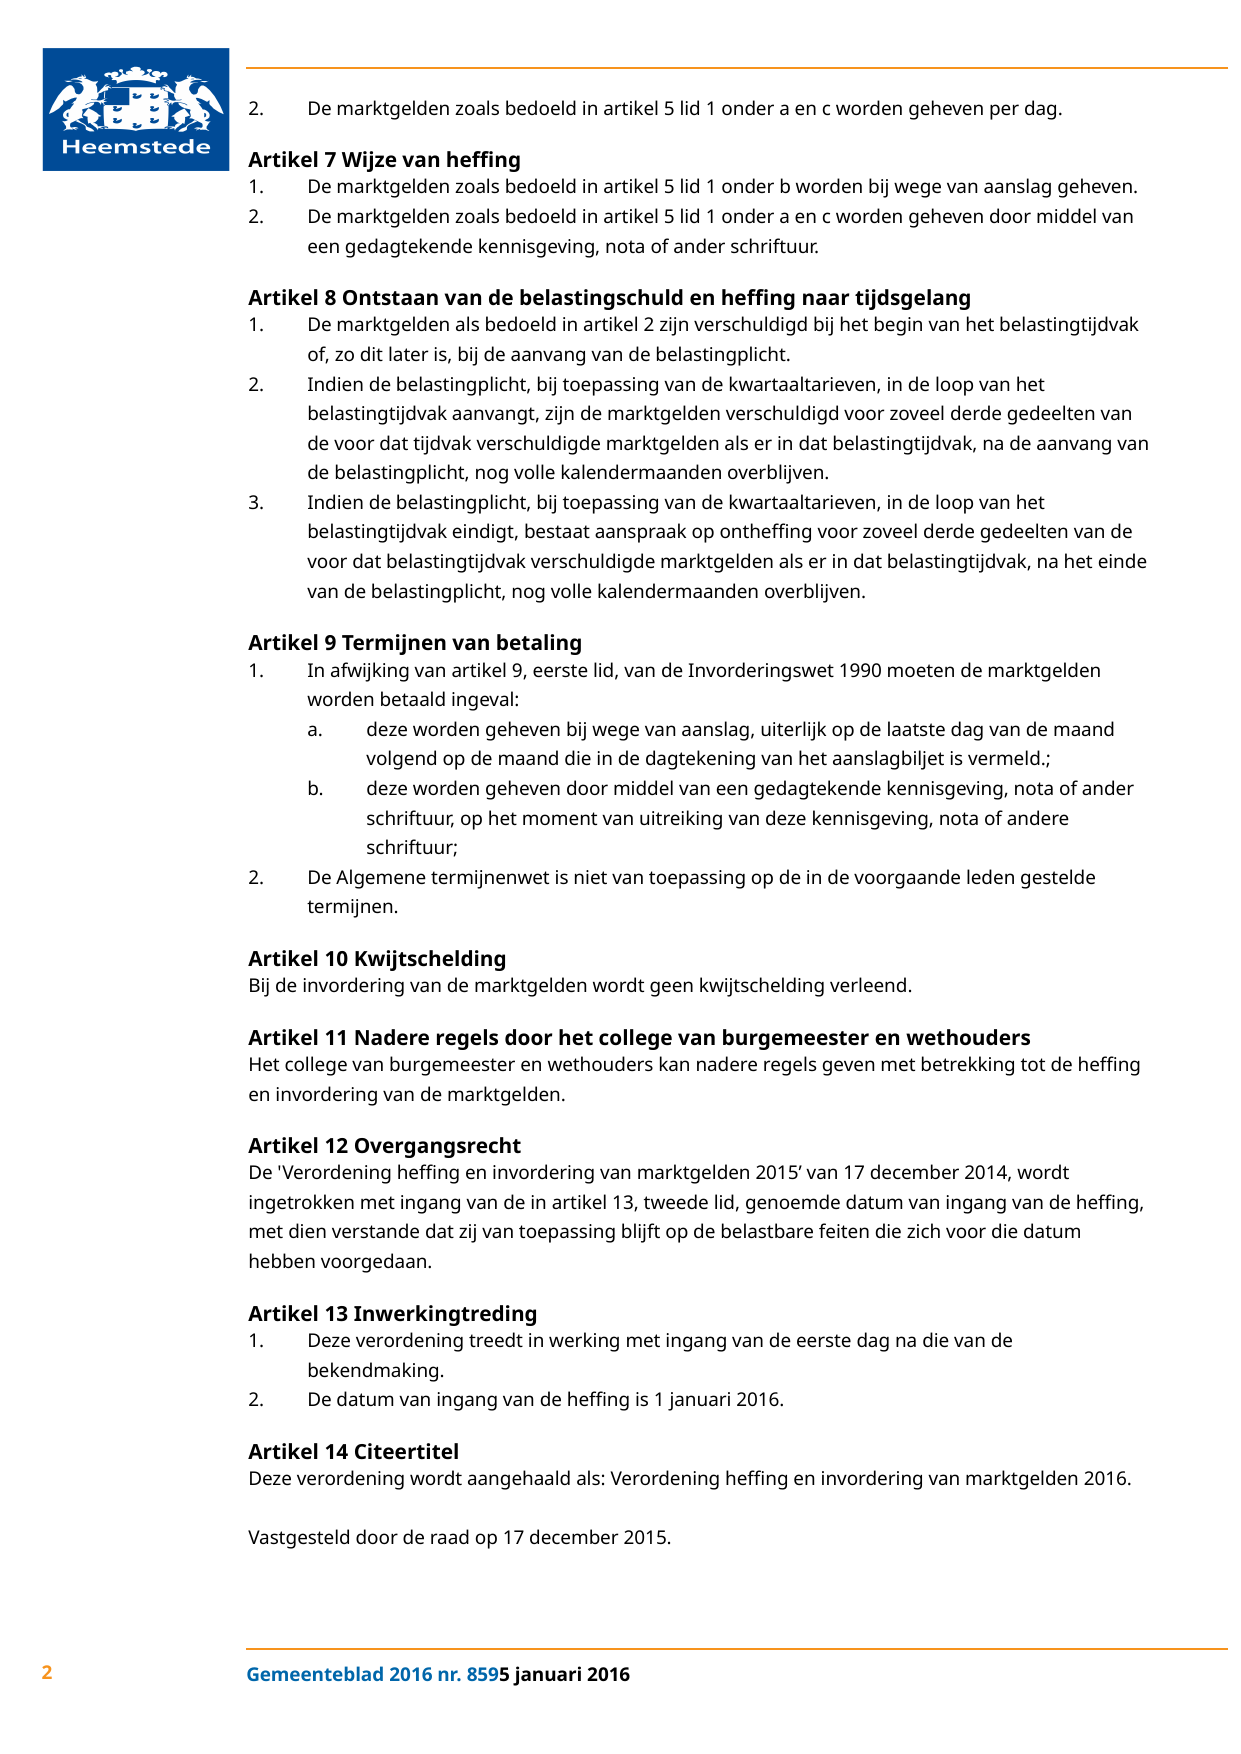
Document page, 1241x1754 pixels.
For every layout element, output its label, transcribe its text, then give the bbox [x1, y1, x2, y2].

text Artikel 10 Kwijtschelding [248, 944, 1152, 972]
list De Algemene termijnenwet is niet van toepassing op de in de voorgaande leden gestelde termijnen. [248, 864, 1152, 919]
list deze worden geheven bij wege van aanslag, uiterlijk op de laatste dag van de maand volgend op de maand die in de dagtekening van het aanslagbiljet is vermeld.; [307, 716, 1152, 771]
list De marktgelden zoals bedoeld in artikel 5 lid 1 onder a en c worden geheven per dag. [248, 95, 1152, 121]
list deze worden geheven door middel van een gedagtekende kennisgeving, nota of ander schriftuur, op het moment van uitreiking van deze kennisgeving, nota of andere schriftuur; [307, 775, 1152, 860]
text Artikel 14 Citeertitel [248, 1437, 1152, 1465]
text Artikel 11 Nadere regels door het college van burgemeester en wethouders [248, 1023, 1152, 1051]
text Artikel 9 Termijnen van betaling [248, 628, 1152, 657]
list Indien de belastingplicht, bij toepassing van de kwartaaltarieven, in de loop van het belastingtijdvak eindigt, bestaat aanspraak op ontheffing voor zoveel derde gedeelten van de voor dat belastingtijdvak verschuldigde marktgelden als er in dat belastingtijdvak, na het einde van de belastingplicht, nog volle kalendermaanden overblijven. [248, 489, 1152, 604]
text Bij de invordering van de marktgelden wordt geen kwijtschelding verleend. [248, 972, 1152, 998]
list Deze verordening treedt in werking met ingang van de eerste dag na die van de bekendmaking. [248, 1327, 1152, 1382]
text Vastgesteld door de raad op 17 december 2015. [248, 1524, 1152, 1550]
text Het college van burgemeester en wethouders kan nadere regels geven met betrekking tot de heffing en invordering van de marktgelden. [248, 1051, 1152, 1106]
text Artikel 8 Ontstaan van de belastingschuld en heffing naar tijdsgelang [248, 283, 1152, 312]
text Artikel 7 Wijze van heffing [248, 145, 1152, 174]
list De marktgelden zoals bedoeld in artikel 5 lid 1 onder b worden bij wege van aanslag geheven. [248, 174, 1152, 199]
text Artikel 13 Inwerkingtreding [248, 1299, 1152, 1327]
list De marktgelden zoals bedoeld in artikel 5 lid 1 onder a en c worden geheven door middel van een gedagtekende kennisgeving, nota of ander schriftuur. [248, 203, 1152, 258]
list Indien de belastingplicht, bij toepassing van de kwartaaltarieven, in de loop van het belastingtijdvak aanvangt, zijn de marktgelden verschuldigd voor zoveel derde gedeelten van de voor dat tijdvak verschuldigde marktgelden als er in dat belastingtijdvak, na de aanvang van de belastingplicht, nog volle kalendermaanden overblijven. [248, 371, 1152, 485]
list De datum van ingang van de heffing is 1 januari 2016. [248, 1386, 1152, 1412]
picture [41, 47, 231, 172]
text Deze verordening wordt aangehaald als: Verordening heffing en invordering van marktgelden 2016. [248, 1465, 1152, 1491]
text Artikel 12 Overgangsrecht [248, 1131, 1152, 1159]
list De marktgelden als bedoeld in artikel 2 zijn verschuldigd bij het begin van het belastingtijdvak of, zo dit later is, bij de aanvang van de belastingplicht. [248, 312, 1152, 367]
list In afwijking van artikel 9, eerste lid, van de Invorderingswet 1990 moeten de marktgelden worden betaald ingeval: [248, 657, 1152, 712]
text De 'Verordening heffing en invordering van marktgelden 2015’ van 17 december 2014, wordt ingetrokken met ingang van de in artikel 13, tweede lid, genoemde datum van ingang van de heffing, met dien verstande dat zij van toepassing blijft op de belastbare feiten die zich voor die datum hebben voorgedaan. [248, 1159, 1152, 1274]
